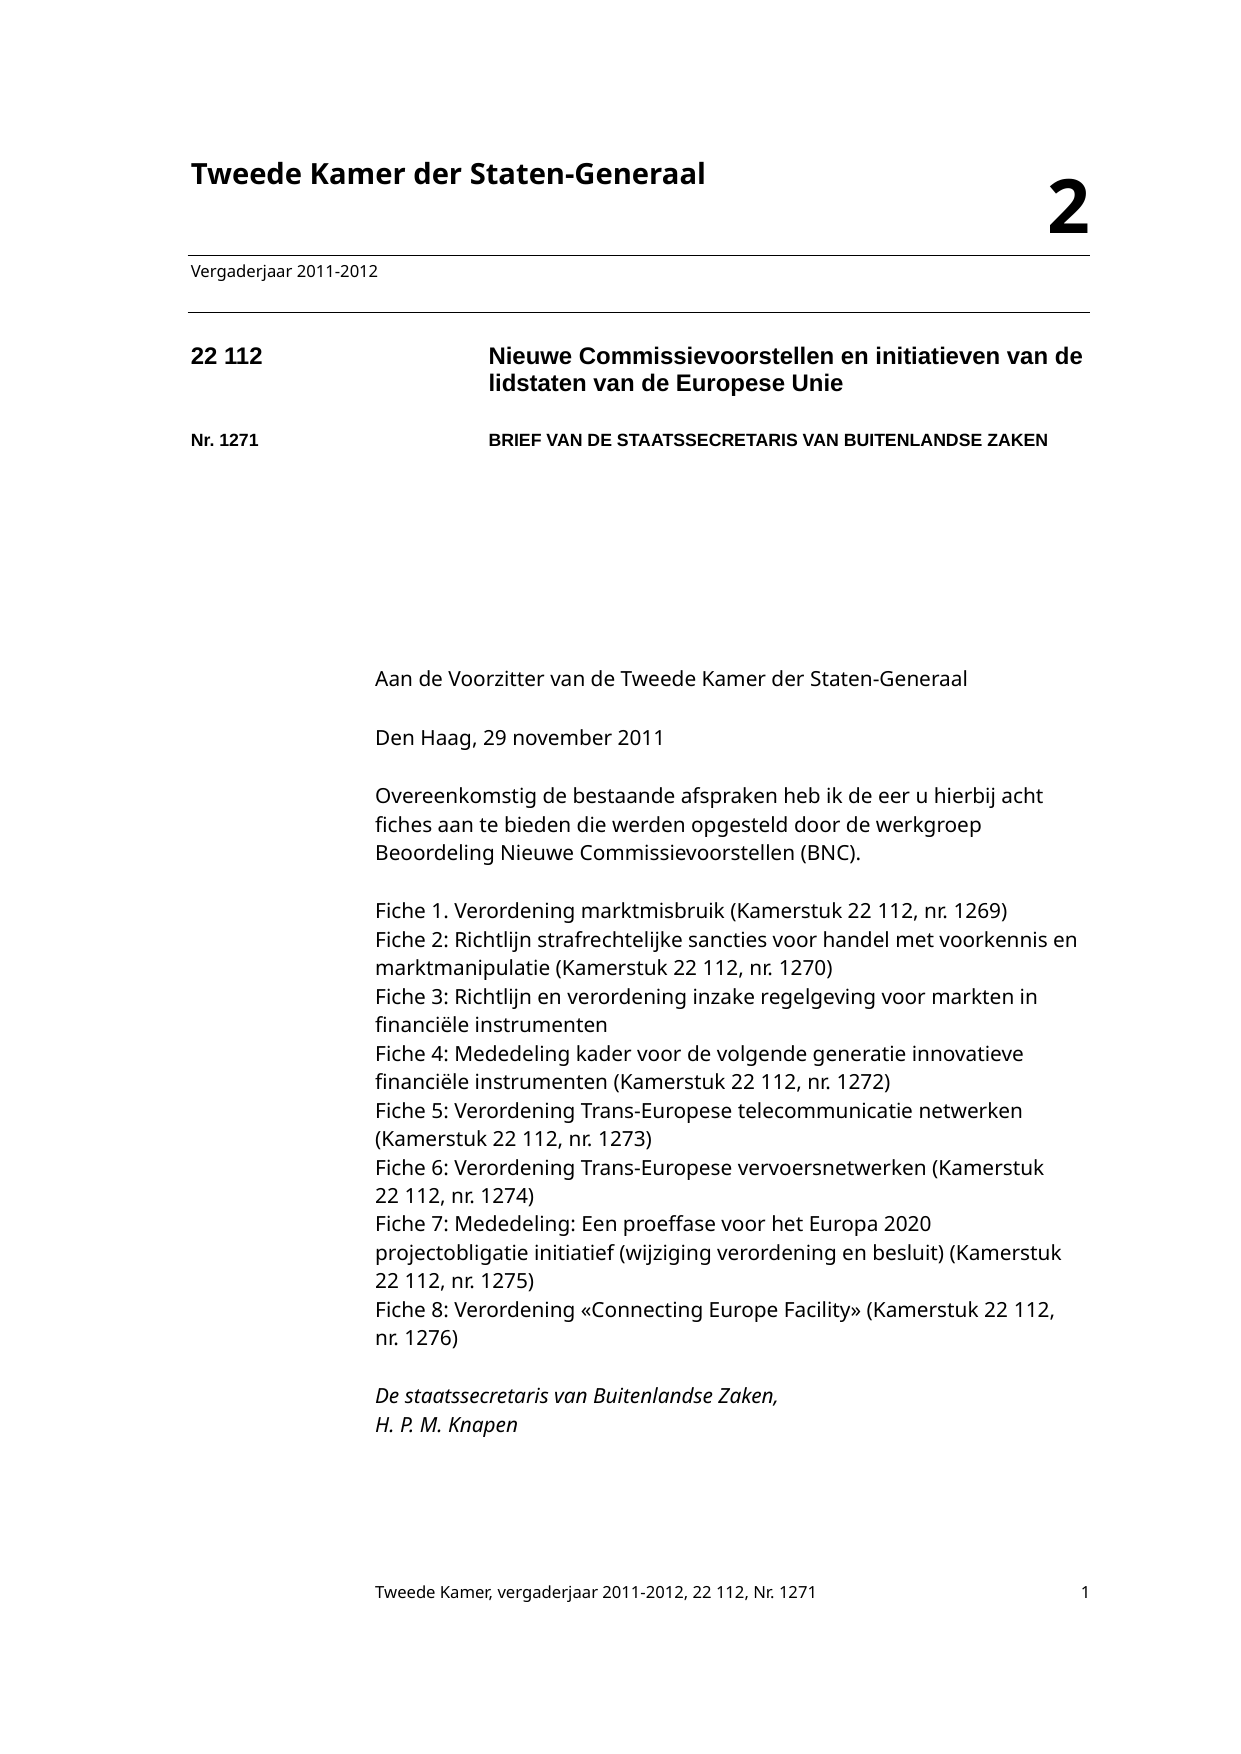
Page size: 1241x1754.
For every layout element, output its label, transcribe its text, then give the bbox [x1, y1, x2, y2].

table_header Tweede Kamer der Staten-Generaal [188, 150, 909, 255]
table_cell Vergaderjaar 2011-2012 [188, 256, 485, 312]
text Overeenkomstig de bestaande afspraken heb ik de eer u hierbij acht fiches aan te bieden die werden opgesteld door de werkgroep Beoordeling Nieuwe Commissievoorstellen (BNC). [375, 781, 1090, 867]
text De staatssecretaris van Buitenlandse Zaken, [375, 1382, 1090, 1410]
text Fiche 6: Verordening Trans-Europese vervoersnetwerken (Kamerstuk 22 112, nr. 1274) [375, 1153, 1090, 1209]
table_cell Nieuwe Commissievoorstellen en initiatieven van de lidstaten van de Europese Unie [485, 339, 1090, 427]
table_cell [188, 313, 485, 339]
table_cell Nr. 1271 [188, 427, 485, 546]
table_cell [485, 313, 1090, 339]
text Aan de Voorzitter van de Tweede Kamer der Staten-Generaal [375, 664, 1090, 693]
table_cell BRIEF VAN DE STAATSSECRETARIS VAN BUITENLANDSE ZAKEN [485, 427, 1090, 546]
table_header 2 [910, 150, 1090, 255]
text Fiche 3: Richtlijn en verordening inzake regelgeving voor markten in financiële instrumenten [375, 982, 1090, 1039]
table_cell 22 112 [188, 339, 485, 427]
text Fiche 5: Verordening Trans-Europese telecommunicatie netwerken (Kamerstuk 22 112, nr. 1273) [375, 1096, 1090, 1153]
text Fiche 2: Richtlijn strafrechtelijke sancties voor handel met voorkennis en marktmanipulatie (Kamerstuk 22 112, nr. 1270) [375, 925, 1090, 982]
text Fiche 4: Mededeling kader voor de volgende generatie innovatieve financiële instrumenten (Kamerstuk 22 112, nr. 1272) [375, 1039, 1090, 1096]
text Fiche 7: Mededeling: Een proeffase voor het Europa 2020 projectobligatie initiatief (wijziging verordening en besluit) (Kamerstuk 22 112, nr. 1275) [375, 1209, 1090, 1295]
table_cell [485, 256, 1090, 312]
text H. P. M. Knapen [375, 1410, 1090, 1438]
text Den Haag, 29 november 2011 [375, 723, 1090, 751]
text Fiche 1. Verordening marktmisbruik (Kamerstuk 22 112, nr. 1269) [375, 897, 1090, 925]
text Fiche 8: Verordening «Connecting Europe Facility» (Kamerstuk 22 112, nr. 1276) [375, 1295, 1090, 1352]
